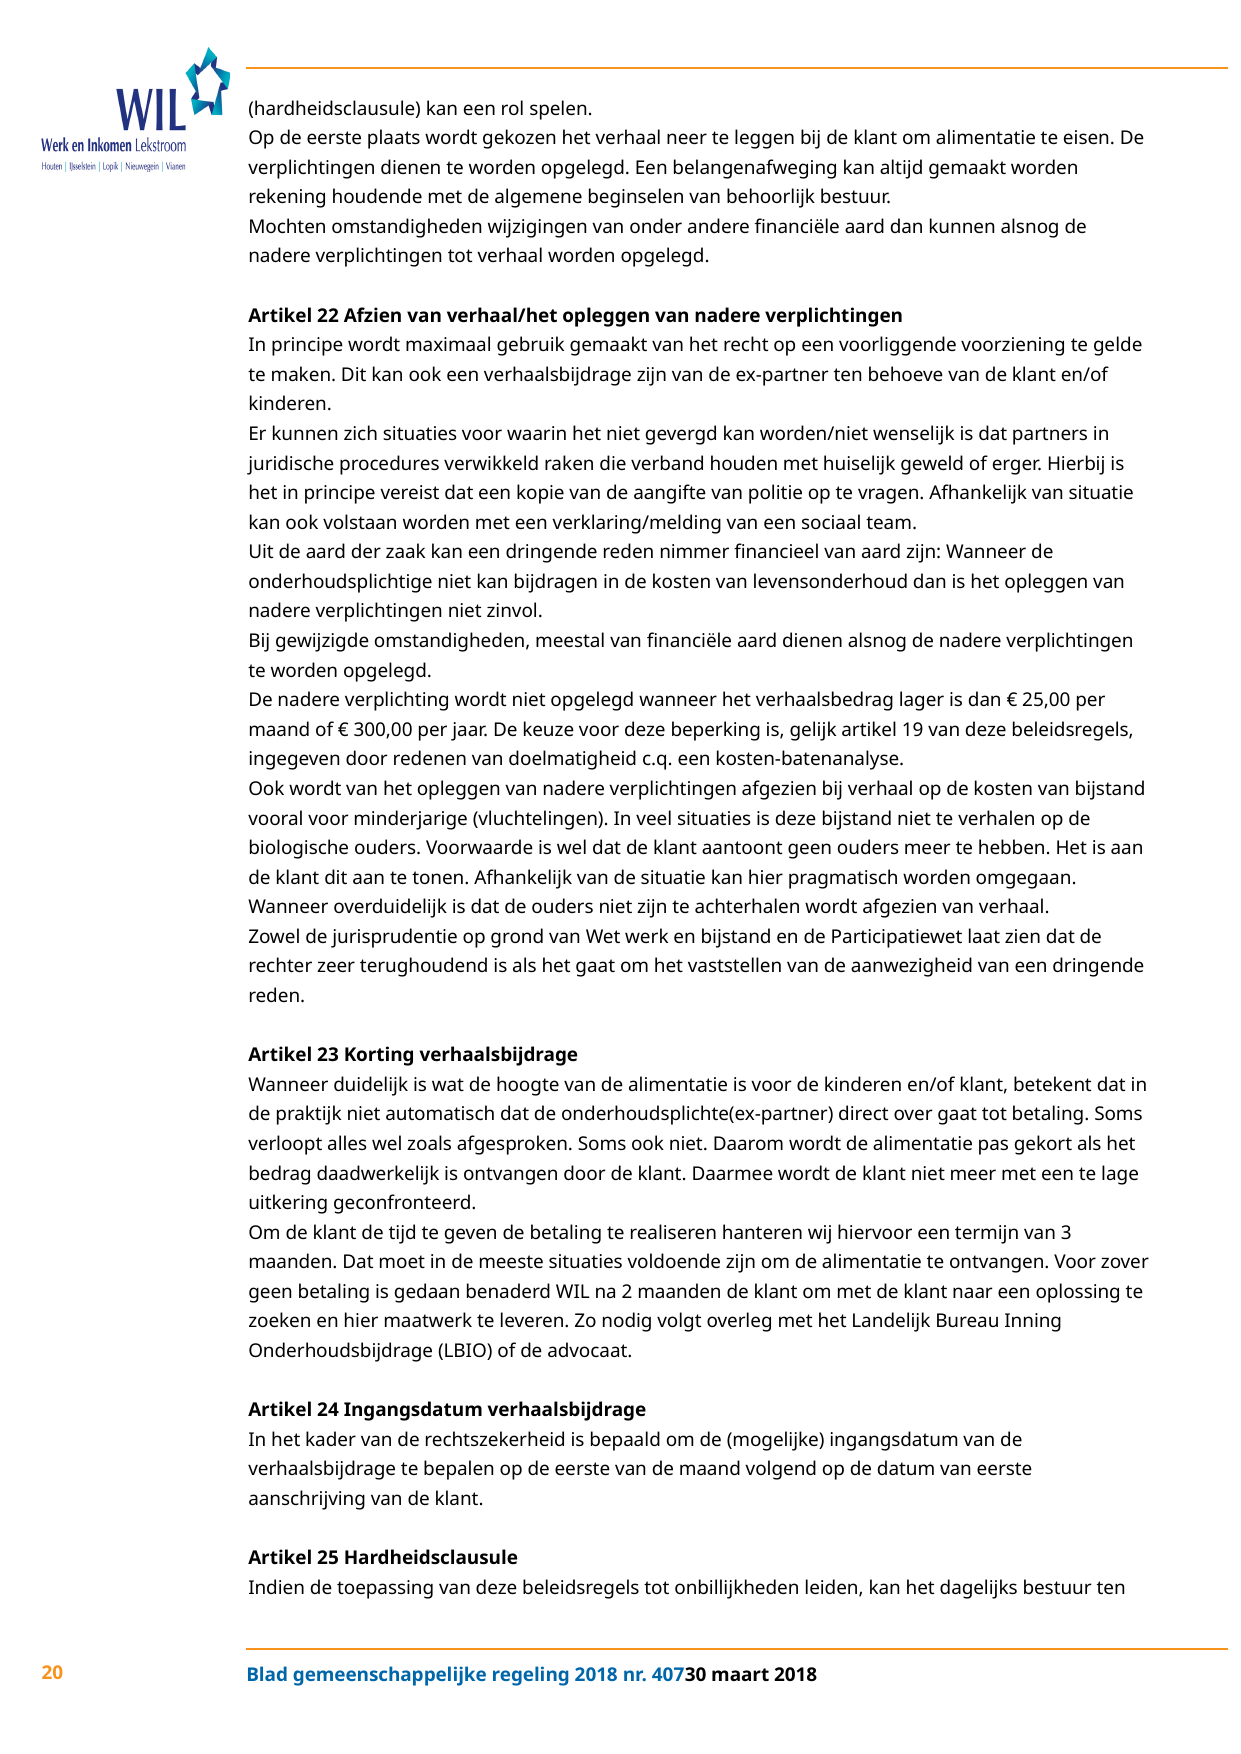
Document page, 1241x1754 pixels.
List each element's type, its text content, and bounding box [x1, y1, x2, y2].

text Uit de aard der zaak kan een dringende reden nimmer financieel van aard zijn: Wanneer de onderhoudsplichtige niet kan bijdragen in de kosten van levensonderhoud dan is het opleggen van nadere verplichtingen niet zinvol. [248, 538, 1152, 623]
picture [41, 47, 231, 172]
text Zowel de jurisprudentie op grond van Wet werk en bijstand en de Participatiewet laat zien dat de rechter zeer terughoudend is als het gaat om het vaststellen van de aanwezigheid van een dringende reden. [248, 923, 1152, 1008]
text Om de klant de tijd te geven de betaling te realiseren hanteren wij hiervoor een termijn van 3 maanden. Dat moet in de meeste situaties voldoende zijn om de alimentatie te ontvangen. Voor zover geen betaling is gedaan benaderd WIL na 2 maanden de klant om met de klant naar een oplossing te zoeken en hier maatwerk te leveren. Zo nodig volgt overleg met het Landelijk Bureau Inning Onderhoudsbijdrage (LBIO) of de advocaat. [248, 1219, 1152, 1363]
text Artikel 25 Hardheidsclausule [248, 1544, 1152, 1570]
text Ook wordt van het opleggen van nadere verplichtingen afgezien bij verhaal op de kosten van bijstand vooral voor minderjarige (vluchtelingen). In veel situaties is deze bijstand niet te verhalen op de biologische ouders. Voorwaarde is wel dat de klant aantoont geen ouders meer te hebben. Het is aan de klant dit aan te tonen. Afhankelijk van de situatie kan hier pragmatisch worden omgegaan. Wanneer overduidelijk is dat de ouders niet zijn te achterhalen wordt afgezien van verhaal. [248, 775, 1152, 919]
text Er kunnen zich situaties voor waarin het niet gevergd kan worden/niet wenselijk is dat partners in juridische procedures verwikkeld raken die verband houden met huiselijk geweld of erger. Hierbij is het in principe vereist dat een kopie van de aangifte van politie op te vragen. Afhankelijk van situatie kan ook volstaan worden met een verklaring/melding van een sociaal team. [248, 420, 1152, 535]
text In het kader van de rechtszekerheid is bepaald om de (mogelijke) ingangsdatum van de verhaalsbijdrage te bepalen op de eerste van de maand volgend op de datum van eerste aanschrijving van de klant. [248, 1426, 1152, 1511]
text Artikel 22 Afzien van verhaal/het opleggen van nadere verplichtingen [248, 302, 1152, 328]
text Mochten omstandigheden wijzigingen van onder andere financiële aard dan kunnen alsnog de nadere verplichtingen tot verhaal worden opgelegd. [248, 213, 1152, 268]
text Artikel 23 Korting verhaalsbijdrage [248, 1041, 1152, 1067]
text Bij gewijzigde omstandigheden, meestal van financiële aard dienen alsnog de nadere verplichtingen te worden opgelegd. [248, 627, 1152, 683]
text Op de eerste plaats wordt gekozen het verhaal neer te leggen bij de klant om alimentatie te eisen. De verplichtingen dienen te worden opgelegd. Een belangenafweging kan altijd gemaakt worden rekening houdende met de algemene beginselen van behoorlijk bestuur. [248, 124, 1152, 209]
text Wanneer duidelijk is wat de hoogte van de alimentatie is voor de kinderen en/of klant, betekent dat in de praktijk niet automatisch dat de onderhoudsplichte(ex-partner) direct over gaat tot betaling. Soms verloopt alles wel zoals afgesproken. Soms ook niet. Daarom wordt de alimentatie pas gekort als het bedrag daadwerkelijk is ontvangen door de klant. Daarmee wordt de klant niet meer met een te lage uitkering geconfronteerd. [248, 1071, 1152, 1215]
text Indien de toepassing van deze beleidsregels tot onbillijkheden leiden, kan het dagelijks bestuur ten [248, 1574, 1152, 1600]
text De nadere verplichting wordt niet opgelegd wanneer het verhaalsbedrag lager is dan € 25,00 per maand of € 300,00 per jaar. De keuze voor deze beperking is, gelijk artikel 19 van deze beleidsregels, ingegeven door redenen van doelmatigheid c.q. een kosten-batenanalyse. [248, 686, 1152, 771]
text Artikel 24 Ingangsdatum verhaalsbijdrage [248, 1396, 1152, 1422]
text (hardheidsclausule) kan een rol spelen. [248, 95, 1152, 121]
text In principe wordt maximaal gebruik gemaakt van het recht op een voorliggende voorziening te gelde te maken. Dit kan ook een verhaalsbijdrage zijn van de ex-partner ten behoeve van de klant en/of kinderen. [248, 331, 1152, 416]
